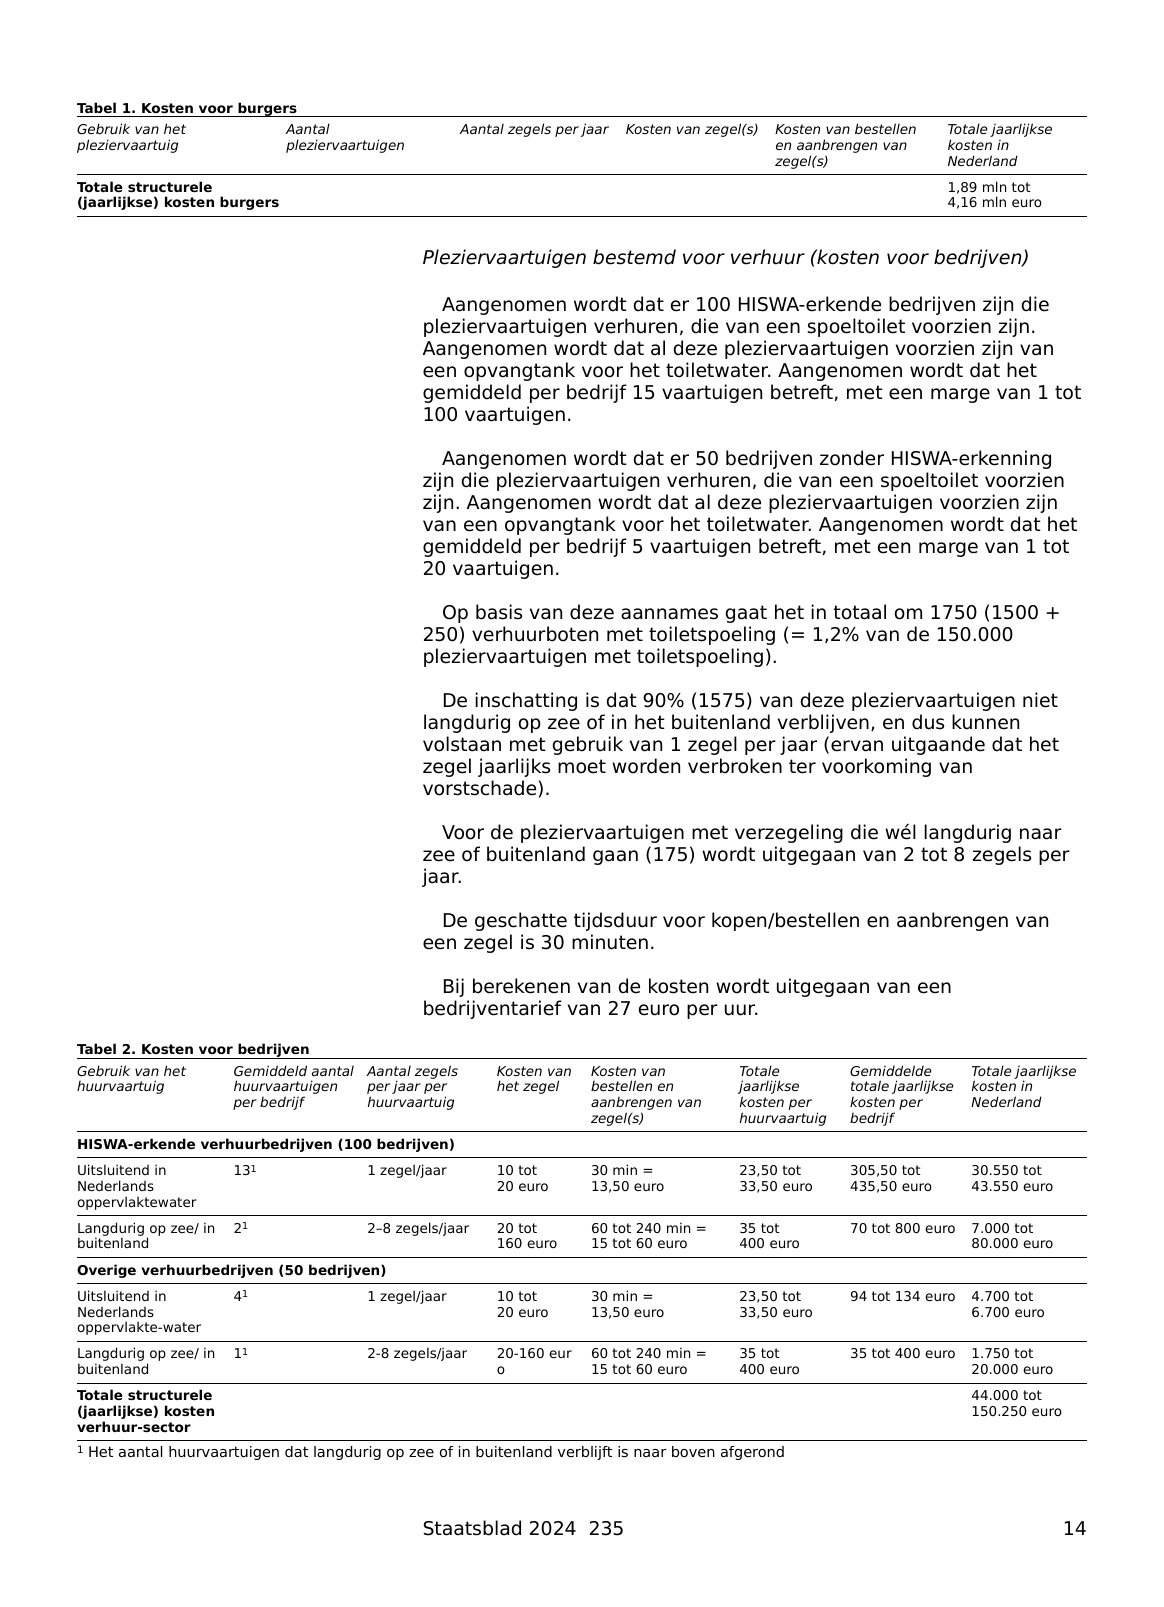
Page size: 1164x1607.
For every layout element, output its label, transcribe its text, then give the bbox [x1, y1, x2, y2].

table_cell 60 tot 240 min = 15 tot 60 euro [585, 1216, 733, 1257]
table_header Tabel 2. Kosten voor bedrijven [77, 1042, 1087, 1058]
table_cell 20-160 euro [491, 1342, 585, 1382]
subtitle Pleziervaartuigen bestemd voor verhuur (kosten voor bedrijven) [422, 247, 1087, 269]
table_cell 30.550 tot 43.550 euro [965, 1158, 1087, 1215]
table_cell Aantal pleziervaartuigen [280, 117, 454, 174]
table_cell 44.000 tot 150.250 euro [965, 1384, 1087, 1440]
table_cell Overige verhuurbedrijven (50 bedrijven) [77, 1258, 1087, 1283]
table_cell Kosten van bestellen en aanbrengen van zegel(s) [585, 1059, 733, 1131]
table_cell 1,89 mln tot 4,16 mln euro [941, 175, 1087, 216]
table_cell 23,50 tot 33,50 euro [733, 1284, 844, 1341]
table_cell [585, 1384, 733, 1440]
table_cell Aantal zegels per jaar per huurvaartuig [361, 1059, 491, 1131]
table_cell Totale jaarlijkse kosten per huurvaartuig [733, 1059, 844, 1131]
table_cell 41 [227, 1284, 361, 1341]
table_cell Kosten van bestellen en aanbrengen van zegel(s) [769, 117, 941, 174]
table_cell 1 zegel/jaar [361, 1158, 491, 1215]
table_cell 70 tot 800 euro [844, 1216, 965, 1257]
text Aangenomen wordt dat er 100 HISWA-erkende bedrijven zijn die pleziervaartuigen verhuren, die van een spoeltoilet voorzien zijn. Aangenomen wordt dat al deze pleziervaartuigen voorzien zijn van een opvangtank voor het toiletwater. Aangenomen wordt dat het gemiddeld per bedrijf 15 vaartuigen betreft, met een marge van 1 tot 100 vaartuigen. [422, 294, 1087, 426]
table_cell 11 [227, 1342, 361, 1382]
table_cell Gemiddelde totale jaarlijkse kosten per bedrijf [844, 1059, 965, 1131]
table_cell Uitsluitend in Nederlands oppervlaktewater [77, 1158, 227, 1215]
table_cell Totale structurele (jaarlijkse) kosten burgers [77, 175, 280, 216]
table_cell 10 tot 20 euro [491, 1284, 585, 1341]
text Voor de pleziervaartuigen met verzegeling die wél langdurig naar zee of buitenland gaan (175) wordt uitgegaan van 2 tot 8 zegels per jaar. [422, 822, 1087, 888]
table_cell Langdurig op zee/ in buitenland [77, 1342, 227, 1382]
text Aangenomen wordt dat er 50 bedrijven zonder HISWA-erkenning zijn die pleziervaartuigen verhuren, die van een spoeltoilet voorzien zijn. Aangenomen wordt dat al deze pleziervaartuigen voorzien zijn van een opvangtank voor het toiletwater. Aangenomen wordt dat het gemiddeld per bedrijf 5 vaartuigen betreft, met een marge van 1 tot 20 vaartuigen. [422, 448, 1087, 579]
table_cell [454, 175, 619, 216]
text Op basis van deze aannames gaat het in totaal om 1750 (1500 + 250) verhuurboten met toiletspoeling (= 1,2% van de 150.000 pleziervaartuigen met toiletspoeling). [422, 602, 1087, 668]
table_cell 1.750 tot 20.000 euro [965, 1342, 1087, 1382]
table_cell [491, 1384, 585, 1440]
table_cell 60 tot 240 min = 15 tot 60 euro [585, 1342, 733, 1382]
table_cell Totale jaarlijkse kosten in Nederland [941, 117, 1087, 174]
text De inschatting is dat 90% (1575) van deze pleziervaartuigen niet langdurig op zee of in het buitenland verblijven, en dus kunnen volstaan met gebruik van 1 zegel per jaar (ervan uitgaande dat het zegel jaarlijks moet worden verbroken ter voorkoming van vorstschade). [422, 690, 1087, 800]
table_cell Kosten van het zegel [491, 1059, 585, 1131]
table_cell 1 zegel/jaar [361, 1284, 491, 1341]
table_cell [844, 1384, 965, 1440]
table_cell 10 tot 20 euro [491, 1158, 585, 1215]
table_cell HISWA-erkende verhuurbedrijven (100 bedrijven) [77, 1132, 1087, 1157]
table_cell 30 min = 13,50 euro [585, 1158, 733, 1215]
table_cell 1 Het aantal huurvaartuigen dat langdurig op zee of in buitenland verblijft is naar boven afgerond [77, 1441, 1087, 1461]
table_cell 35 tot 400 euro [733, 1216, 844, 1257]
table_cell [280, 175, 454, 216]
table_cell Langdurig op zee/ in buitenland [77, 1216, 227, 1257]
table_cell 21 [227, 1216, 361, 1257]
table_cell Gebruik van het pleziervaartuig [77, 117, 280, 174]
table_cell 23,50 tot 33,50 euro [733, 1158, 844, 1215]
text De geschatte tijdsduur voor kopen/bestellen en aanbrengen van een zegel is 30 minuten. [422, 910, 1087, 954]
table_cell Gemiddeld aantal huurvaartuigen per bedrijf [227, 1059, 361, 1131]
table_cell Totale structurele (jaarlijkse) kosten verhuur-sector [77, 1384, 227, 1440]
table_cell [227, 1384, 361, 1440]
table_cell 35 tot 400 euro [733, 1342, 844, 1382]
table_cell 4.700 tot 6.700 euro [965, 1284, 1087, 1341]
table_cell 20 tot 160 euro [491, 1216, 585, 1257]
table_cell 94 tot 134 euro [844, 1284, 965, 1341]
table_cell Kosten van zegel(s) [620, 117, 769, 174]
table_cell 7.000 tot 80.000 euro [965, 1216, 1087, 1257]
text Bij berekenen van de kosten wordt uitgegaan van een bedrijventarief van 27 euro per uur. [422, 976, 1087, 1020]
table_header Tabel 1. Kosten voor burgers [77, 100, 1087, 116]
table_cell [361, 1384, 491, 1440]
table_cell 305,50 tot 435,50 euro [844, 1158, 965, 1215]
table_cell Aantal zegels per jaar [454, 117, 619, 174]
table_cell [733, 1384, 844, 1440]
table_cell [769, 175, 941, 216]
table_cell 35 tot 400 euro [844, 1342, 965, 1382]
table_cell 131 [227, 1158, 361, 1215]
table_cell Totale jaarlijkse kosten in Nederland [965, 1059, 1087, 1131]
table_cell 2-8 zegels/jaar [361, 1342, 491, 1382]
table_cell Uitsluitend in Nederlands oppervlakte-water [77, 1284, 227, 1341]
table_cell [620, 175, 769, 216]
table_cell 30 min = 13,50 euro [585, 1284, 733, 1341]
table_cell 2–8 zegels/jaar [361, 1216, 491, 1257]
table_cell Gebruik van het huurvaartuig [77, 1059, 227, 1131]
